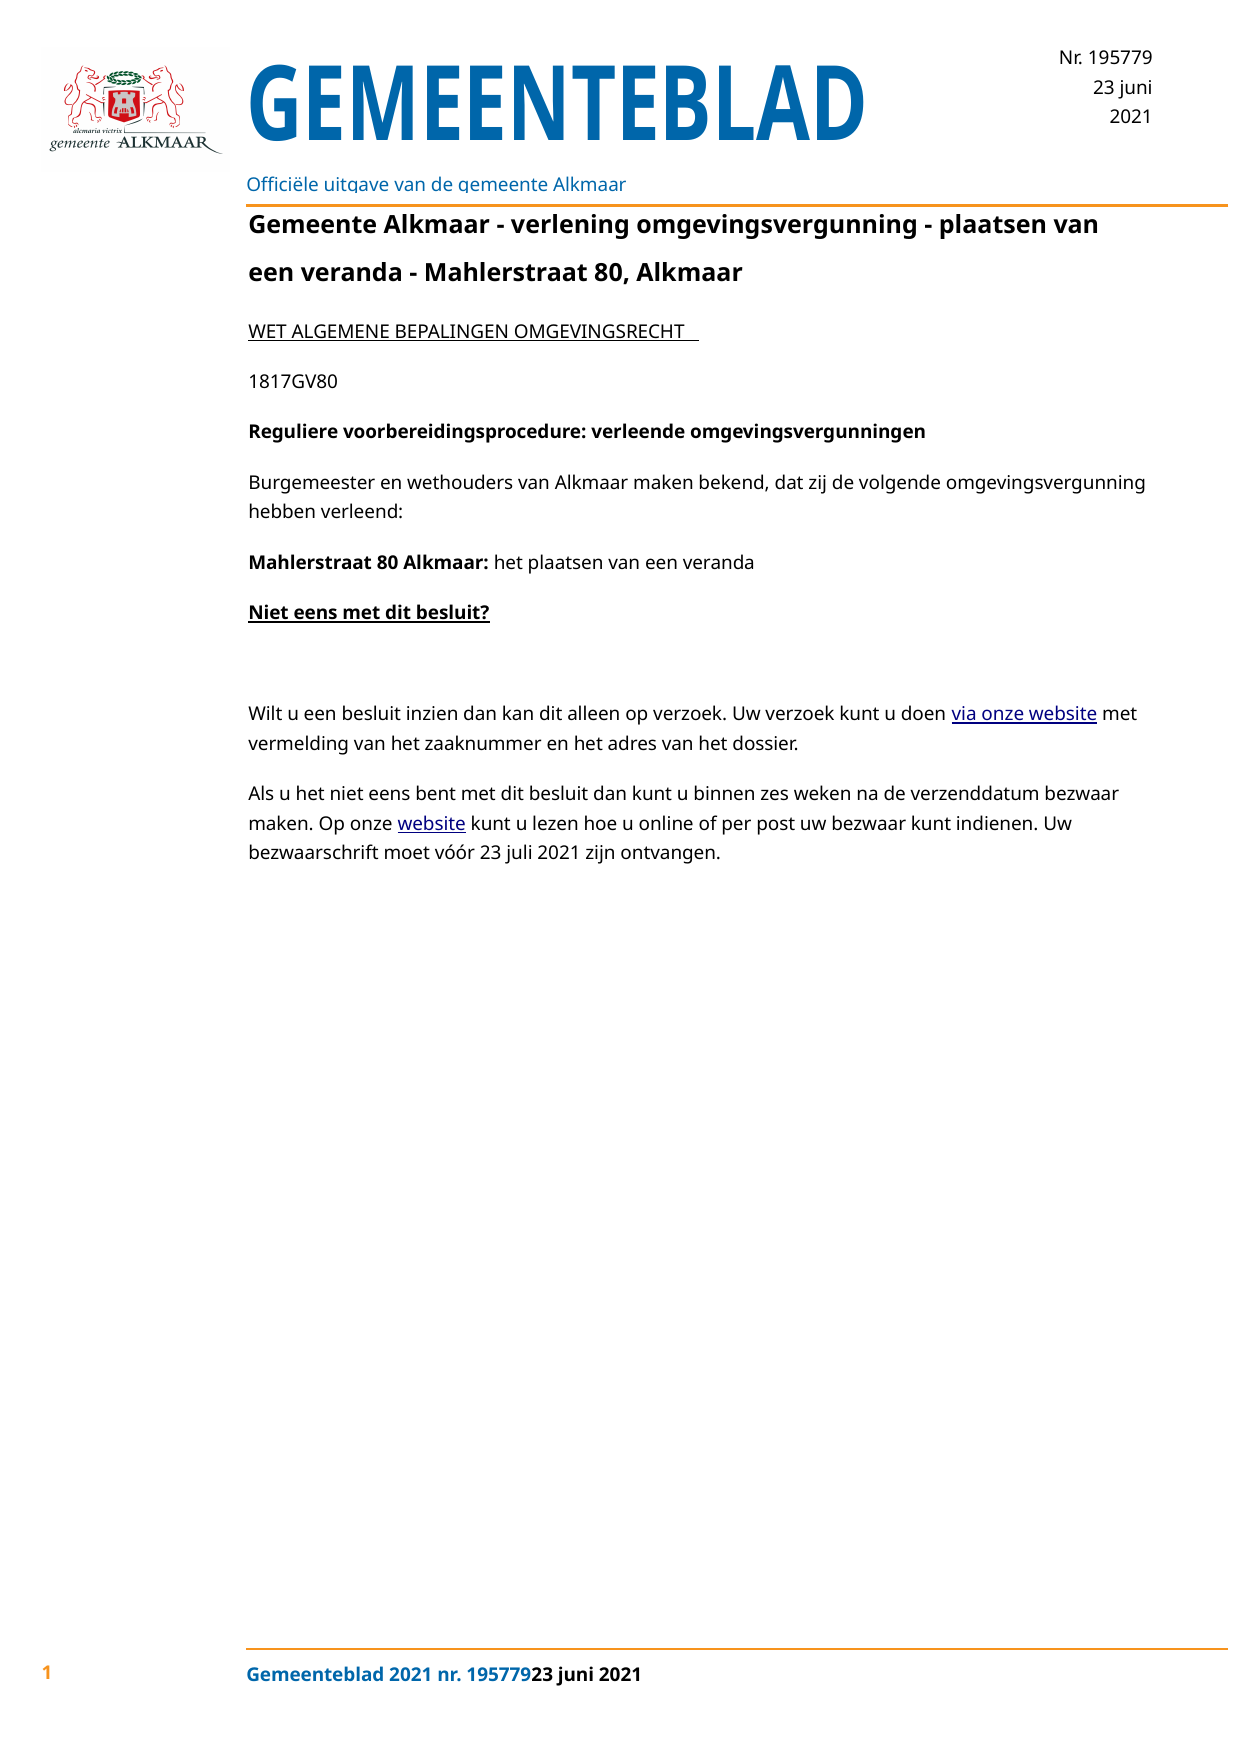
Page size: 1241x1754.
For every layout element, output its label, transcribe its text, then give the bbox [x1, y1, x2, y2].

text Mahlerstraat 80 Alkmaar: het plaatsen van een veranda [248, 549, 1152, 575]
text WET ALGEMENE BEPALINGEN OMGEVINGSRECHT [248, 318, 1152, 344]
text 1817GV80 [248, 368, 1152, 394]
text Als u het niet eens bent met dit besluit dan kunt u binnen zes weken na de verzenddatum bezwaar maken. Op onze website kunt u lezen hoe u online of per post uw bezwaar kunt indienen. Uw bezwaarschrift moet vóór 23 juli 2021 zijn ontvangen. [248, 780, 1152, 865]
text Reguliere voorbereidingsprocedure: verleende omgevingsvergunningen [248, 419, 1152, 444]
text Burgemeester en wethouders van Alkmaar maken bekend, dat zij de volgende omgevingsvergunning hebben verleend: [248, 469, 1152, 524]
picture [41, 47, 231, 172]
text Gemeente Alkmaar - verlening omgevingsvergunning - plaatsen van een veranda - Mahlerstraat 80, Alkmaar [248, 207, 1152, 288]
text Wilt u een besluit inzien dan kan dit alleen op verzoek. Uw verzoek kunt u doen via onze website met vermelding van het zaaknummer en het adres van het dossier. [248, 700, 1152, 756]
text Niet eens met dit besluit? [248, 599, 1152, 625]
